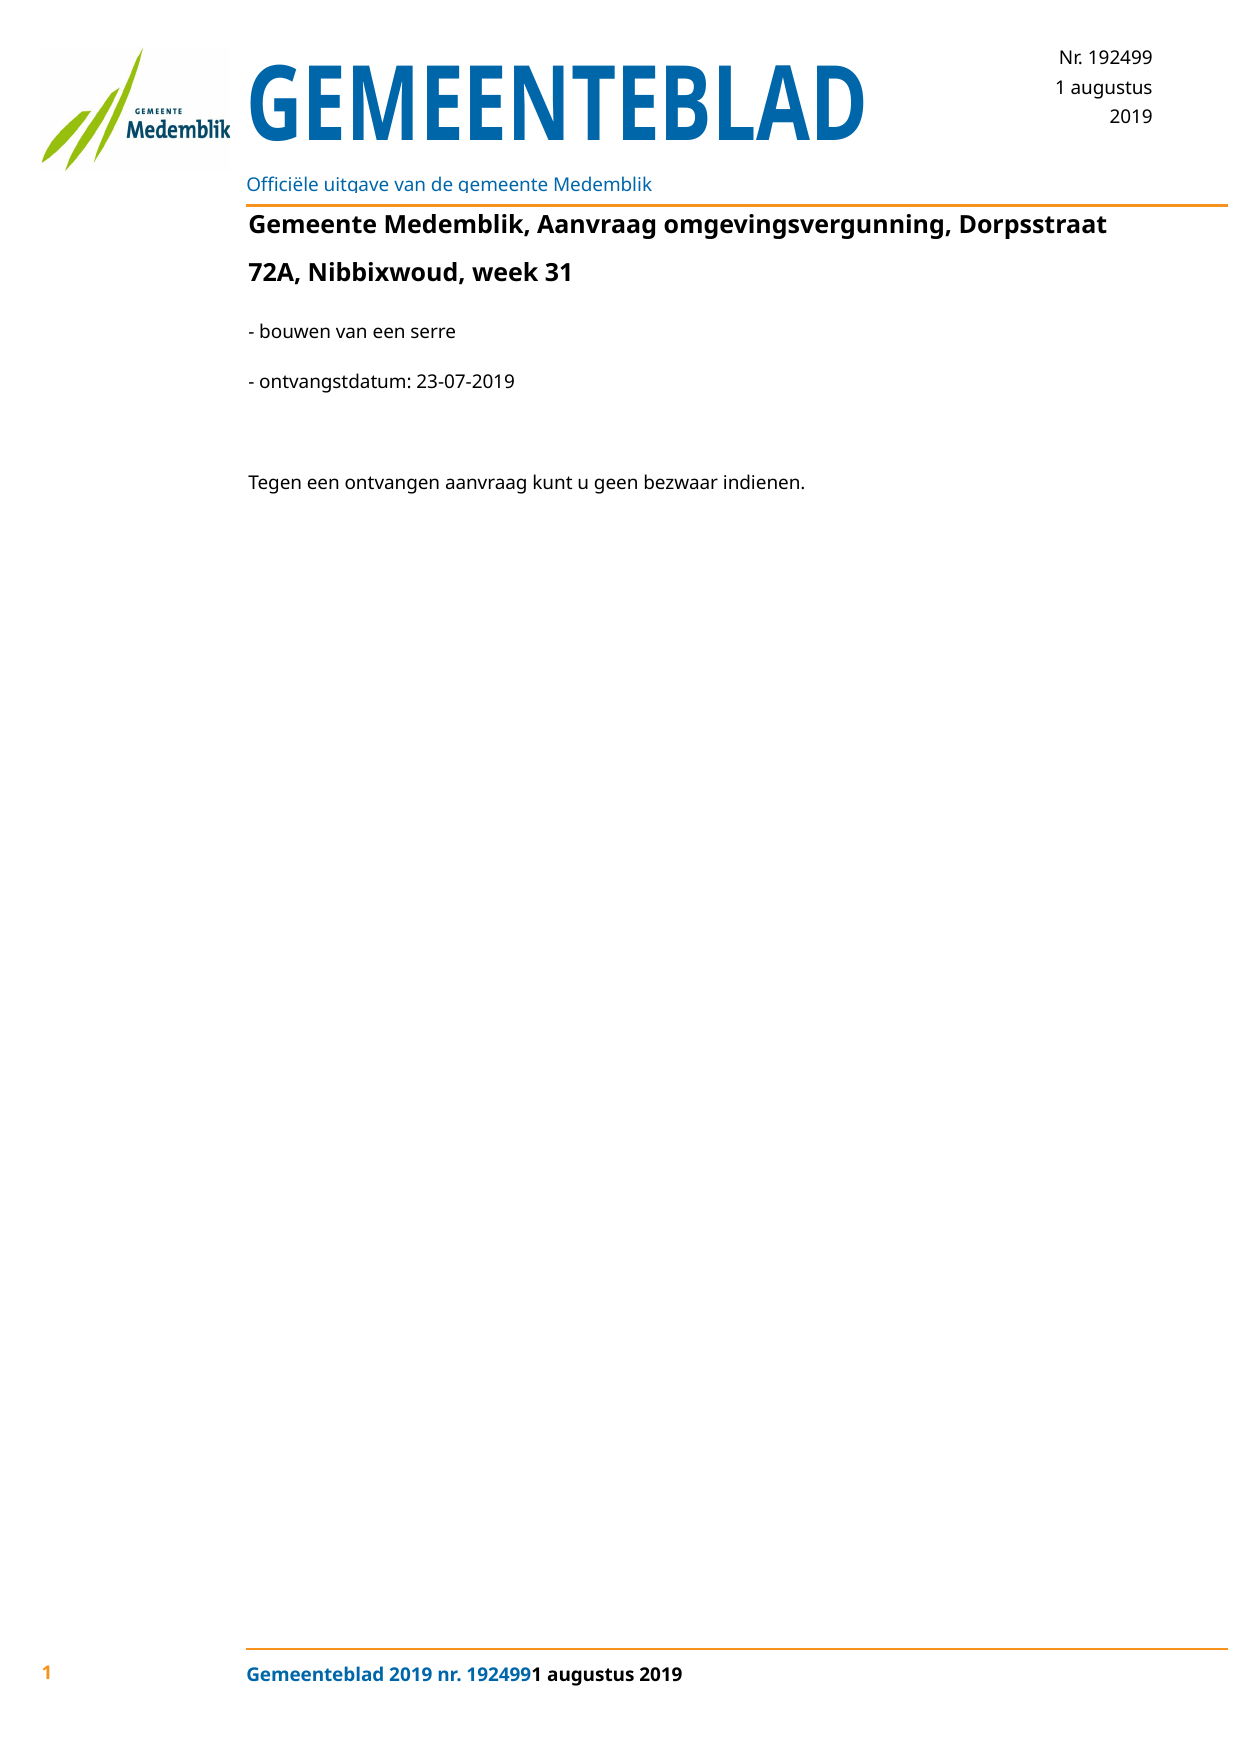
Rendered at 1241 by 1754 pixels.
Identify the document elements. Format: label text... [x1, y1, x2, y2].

text - bouwen van een serre [248, 318, 1152, 344]
text - ontvangstdatum: 23-07-2019 [248, 368, 1152, 394]
picture [41, 47, 231, 172]
text Tegen een ontvangen aanvraag kunt u geen bezwaar indienen. [248, 469, 1152, 495]
text Gemeente Medemblik, Aanvraag omgevingsvergunning, Dorpsstraat 72A, Nibbixwoud, week 31 [248, 207, 1152, 288]
